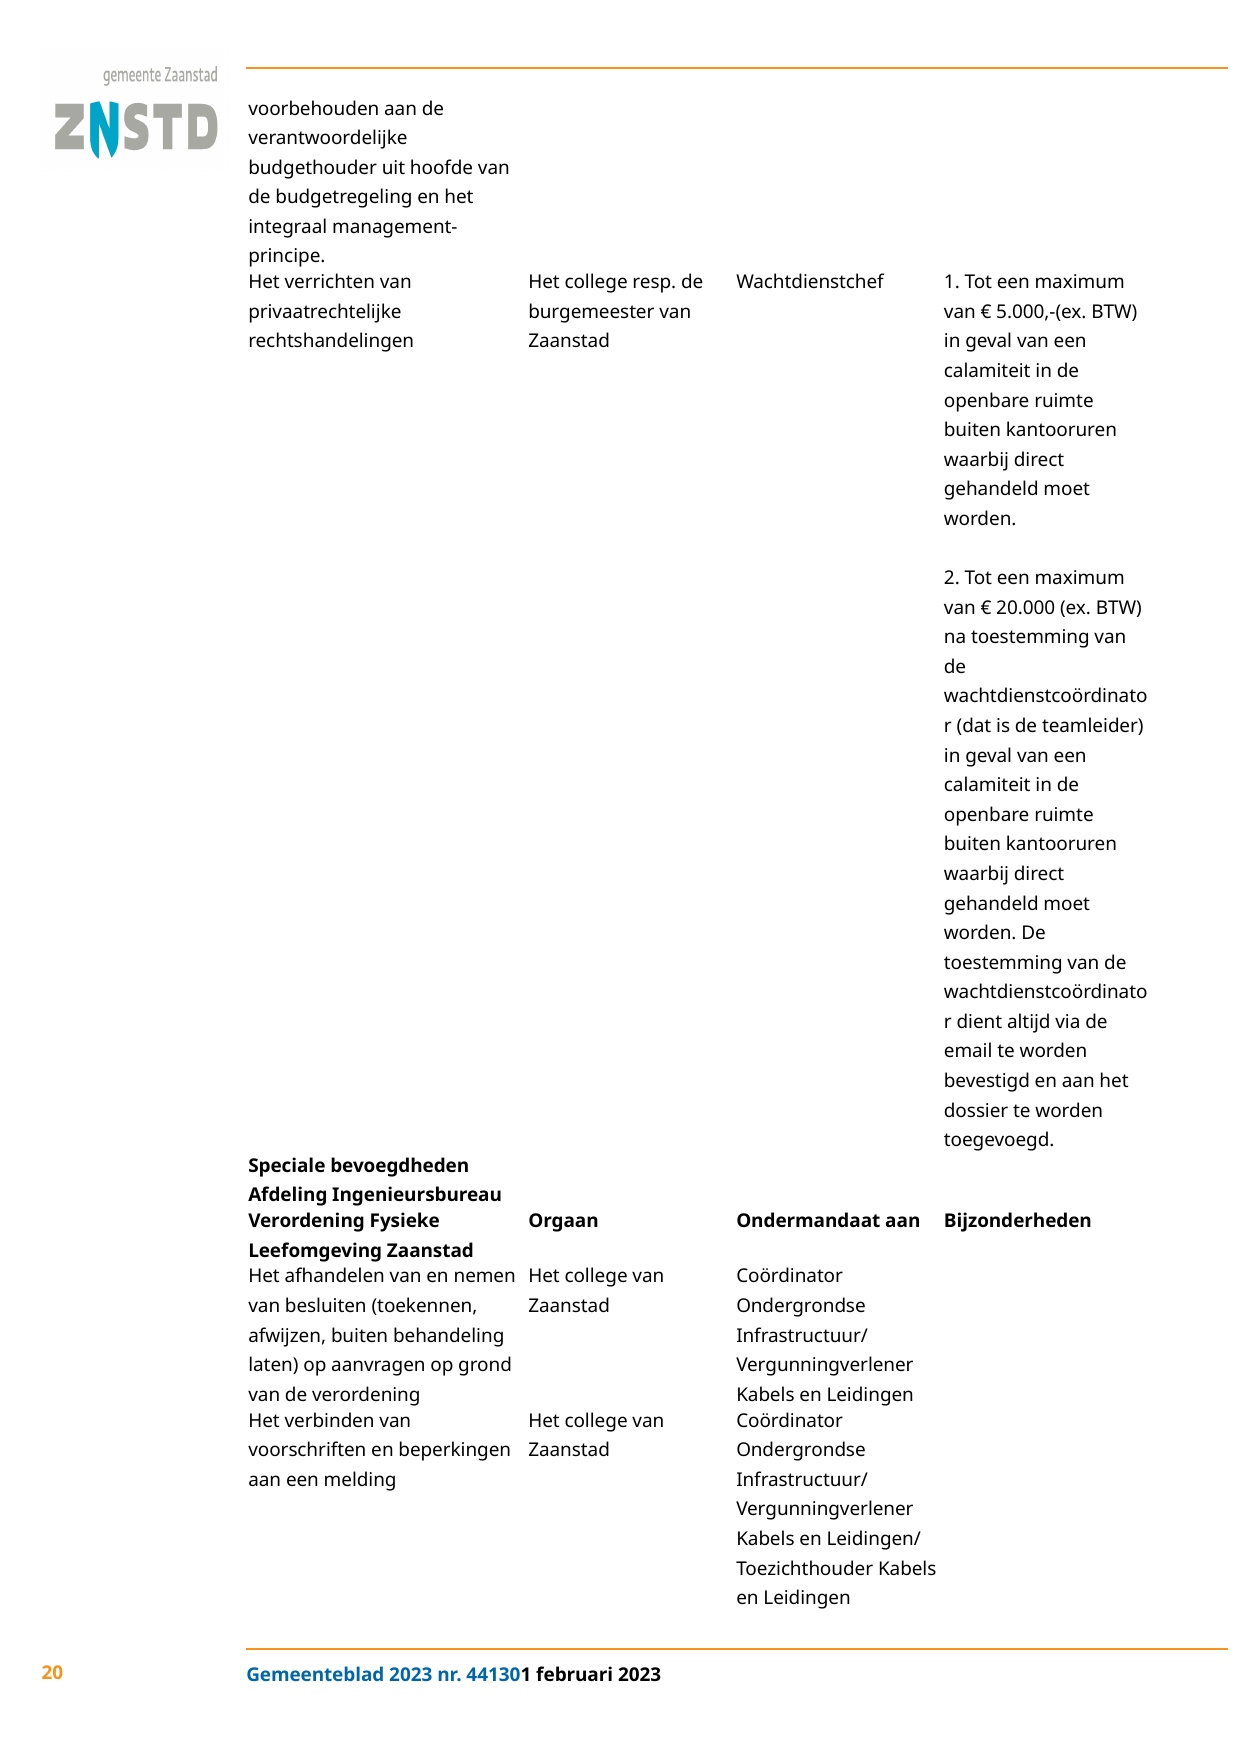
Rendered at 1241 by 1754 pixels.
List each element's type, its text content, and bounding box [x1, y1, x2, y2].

table_cell [944, 1407, 1152, 1610]
table_cell [944, 1263, 1152, 1407]
table_cell Het verrichten van privaatrechtelijke rechtshandelingen [248, 269, 528, 1152]
table_cell [736, 1152, 944, 1207]
table_cell Het verbinden van voorschriften en beperkingen aan een melding [248, 1407, 528, 1610]
table_cell Ondermandaat aan [736, 1208, 944, 1263]
table_cell Wachtdienstchef [736, 269, 944, 1152]
table_cell Coördinator Ondergrondse Infrastructuur/ Vergunningverlener Kabels en Leidingen/ Toezichthouder Kabels en Leidingen [736, 1407, 944, 1610]
table_cell [528, 1152, 736, 1207]
table_cell Het afhandelen van en nemen van besluiten (toekennen, afwijzen, buiten behandeling laten) op aanvragen op grond van de verordening [248, 1263, 528, 1407]
table_cell Orgaan [528, 1208, 736, 1263]
table_cell Het college resp. de burgemeester van Zaanstad [528, 269, 736, 1152]
table_cell Het college van Zaanstad [528, 1407, 736, 1610]
picture [41, 47, 231, 172]
table_cell [528, 95, 736, 268]
table_cell Speciale bevoegdheden Afdeling Ingenieursbureau [248, 1152, 528, 1207]
table_cell voorbehouden aan de verantwoordelijke budgethouder uit hoofde van de budgetregeling en het integraal management-principe. [248, 95, 528, 268]
table_cell [944, 1152, 1152, 1207]
table_cell [944, 95, 1152, 268]
table_cell Verordening Fysieke Leefomgeving Zaanstad [248, 1208, 528, 1263]
table_cell [736, 95, 944, 268]
table_cell 1. Tot een maximum van € 5.000,-(ex. BTW) in geval van een calamiteit in de openbare ruimte buiten kantooruren waarbij direct gehandeld moet worden. 2. Tot een maximum van € 20.000 (ex. BTW) na toestemming van de wachtdienstcoördinator (dat is de teamleider) in geval van een calamiteit in de openbare ruimte buiten kantooruren waarbij direct gehandeld moet worden. De toestemming van de wachtdienstcoördinator dient altijd via de email te worden bevestigd en aan het dossier te worden toegevoegd. [944, 269, 1152, 1152]
table_cell Bijzonderheden [944, 1208, 1152, 1263]
table_cell Coördinator Ondergrondse Infrastructuur/ Vergunningverlener Kabels en Leidingen [736, 1263, 944, 1407]
table_cell Het college van Zaanstad [528, 1263, 736, 1407]
